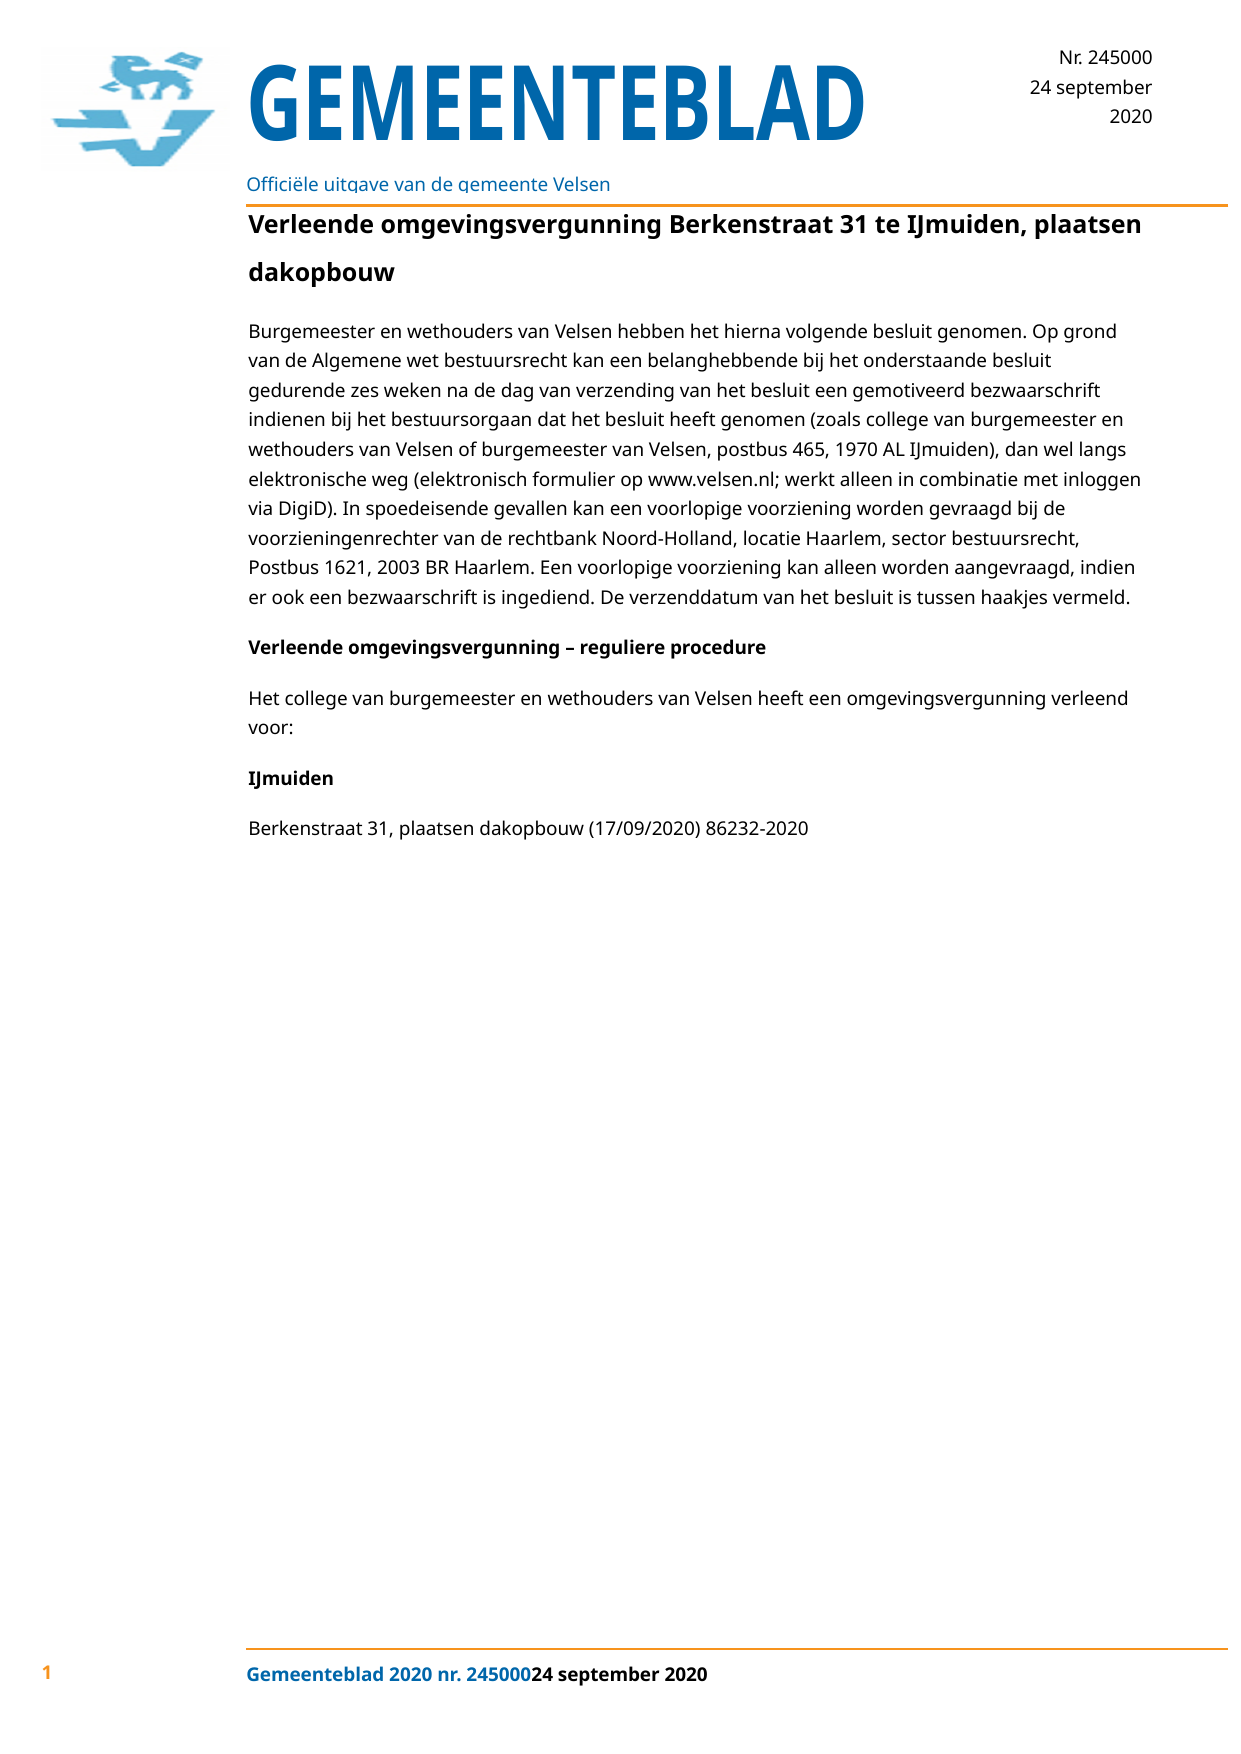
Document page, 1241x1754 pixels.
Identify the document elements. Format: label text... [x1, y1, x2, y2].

text Burgemeester en wethouders van Velsen hebben het hierna volgende besluit genomen. Op grond van de Algemene wet bestuursrecht kan een belanghebbende bij het onderstaande besluit gedurende zes weken na de dag van verzending van het besluit een gemotiveerd bezwaarschrift indienen bij het bestuursorgaan dat het besluit heeft genomen (zoals college van burgemeester en wethouders van Velsen of burgemeester van Velsen, postbus 465, 1970 AL IJmuiden), dan wel langs elektronische weg (elektronisch formulier op www.velsen.nl; werkt alleen in combinatie met inloggen via DigiD). In spoedeisende gevallen kan een voorlopige voorziening worden gevraagd bij de voorzieningenrechter van de rechtbank Noord-Holland, locatie Haarlem, sector bestuursrecht, Postbus 1621, 2003 BR Haarlem. Een voorlopige voorziening kan alleen worden aangevraagd, indien er ook een bezwaarschrift is ingediend. De verzenddatum van het besluit is tussen haakjes vermeld. [248, 318, 1152, 610]
text Verleende omgevingsvergunning Berkenstraat 31 te IJmuiden, plaatsen dakopbouw [248, 207, 1152, 288]
text Berkenstraat 31, plaatsen dakopbouw (17/09/2020) 86232-2020 [248, 815, 1152, 841]
text Het college van burgemeester en wethouders van Velsen heeft een omgevingsvergunning verleend voor: [248, 685, 1152, 740]
text Verleende omgevingsvergunning – reguliere procedure [248, 634, 1152, 660]
picture [41, 47, 231, 172]
text IJmuiden [248, 765, 1152, 791]
